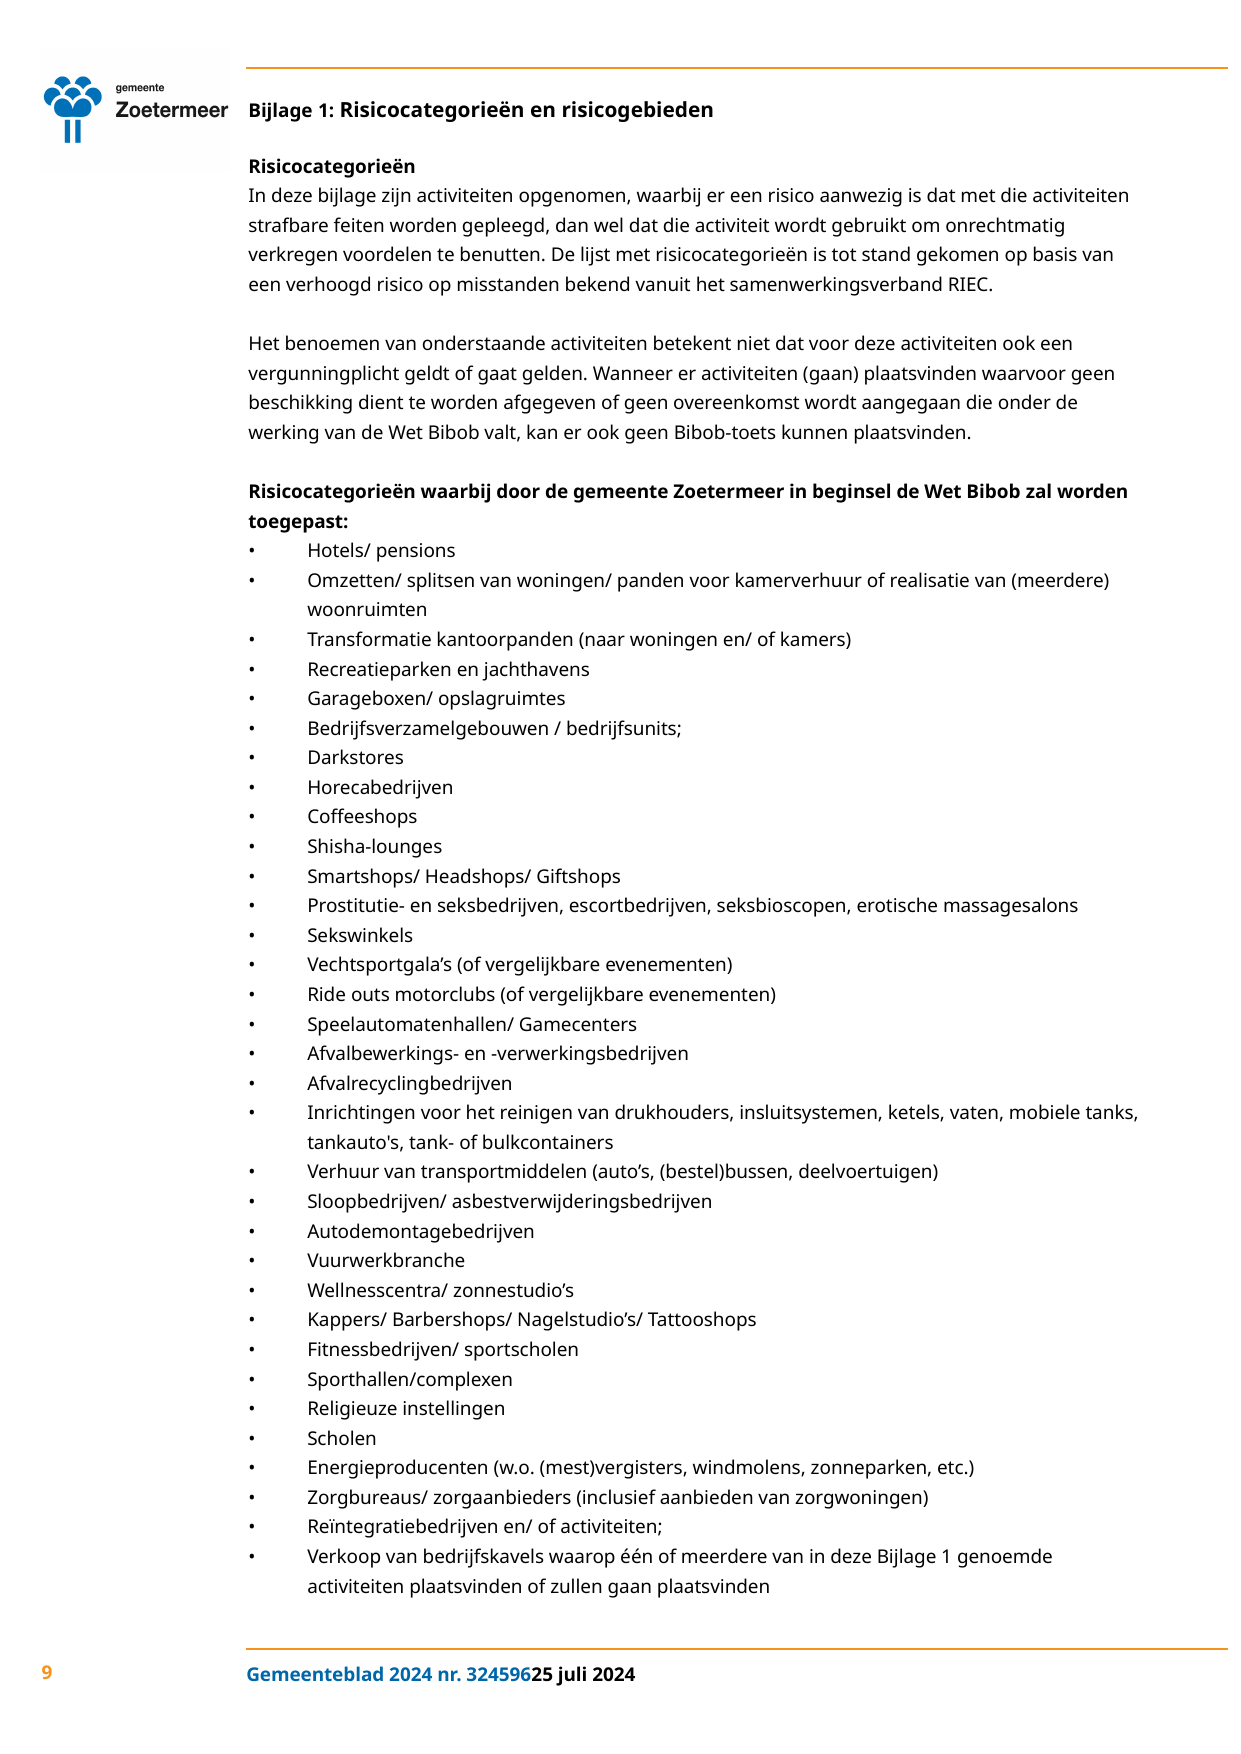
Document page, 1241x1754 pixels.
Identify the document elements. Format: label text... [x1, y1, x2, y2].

list Shisha-lounges [248, 833, 1152, 859]
text In deze bijlage zijn activiteiten opgenomen, waarbij er een risico aanwezig is dat met die activiteiten strafbare feiten worden gepleegd, dan wel dat die activiteit wordt gebruikt om onrechtmatig verkregen voordelen te benutten. De lijst met risicocategorieën is tot stand gekomen op basis van een verhoogd risico op misstanden bekend vanuit het samenwerkingsverband RIEC. [248, 182, 1152, 297]
list Afvalbewerkings- en -verwerkingsbedrijven [248, 1040, 1152, 1066]
list Energieproducenten (w.o. (mest)vergisters, windmolens, zonneparken, etc.) [248, 1454, 1152, 1480]
list Smartshops/ Headshops/ Giftshops [248, 863, 1152, 889]
list Wellnesscentra/ zonnestudio’s [248, 1277, 1152, 1303]
text Risicocategorieën [248, 153, 1152, 179]
list Afvalrecyclingbedrijven [248, 1070, 1152, 1096]
list Reïntegratiebedrijven en/ of activiteiten; [248, 1514, 1152, 1539]
list Scholen [248, 1425, 1152, 1451]
list Transformatie kantoorpanden (naar woningen en/ of kamers) [248, 626, 1152, 652]
list Omzetten/ splitsen van woningen/ panden voor kamerverhuur of realisatie van (meerdere) woonruimten [248, 567, 1152, 622]
list Darkstores [248, 744, 1152, 770]
list Autodemontagebedrijven [248, 1218, 1152, 1244]
list Vuurwerkbranche [248, 1247, 1152, 1273]
text Risicocategorieën waarbij door de gemeente Zoetermeer in beginsel de Wet Bibob zal worden toegepast: [248, 478, 1152, 534]
list Sekswinkels [248, 922, 1152, 948]
list Kappers/ Barbershops/ Nagelstudio’s/ Tattooshops [248, 1307, 1152, 1332]
list Fitnessbedrijven/ sportscholen [248, 1336, 1152, 1362]
list Ride outs motorclubs (of vergelijkbare evenementen) [248, 981, 1152, 1007]
list Verhuur van transportmiddelen (auto’s, (bestel)bussen, deelvoertuigen) [248, 1159, 1152, 1184]
list Horecabedrijven [248, 774, 1152, 800]
text Het benoemen van onderstaande activiteiten betekent niet dat voor deze activiteiten ook een vergunningplicht geldt of gaat gelden. Wanneer er activiteiten (gaan) plaatsvinden waarvoor geen beschikking dient te worden afgegeven of geen overeenkomst wordt aangegaan die onder de werking van de Wet Bibob valt, kan er ook geen Bibob-toets kunnen plaatsvinden. [248, 330, 1152, 445]
picture [41, 47, 231, 172]
list Verkoop van bedrijfskavels waarop één of meerdere van in deze Bijlage 1 genoemde activiteiten plaatsvinden of zullen gaan plaatsvinden [248, 1543, 1152, 1599]
list Coffeeshops [248, 804, 1152, 829]
list Inrichtingen voor het reinigen van drukhouders, insluitsystemen, ketels, vaten, mobiele tanks, tankauto's, tank- of bulkcontainers [248, 1099, 1152, 1155]
list Recreatieparken en jachthavens [248, 656, 1152, 682]
list Sloopbedrijven/ asbestverwijderingsbedrijven [248, 1188, 1152, 1214]
list Bedrijfsverzamelgebouwen / bedrijfsunits; [248, 715, 1152, 741]
list Hotels/ pensions [248, 537, 1152, 563]
list Religieuze instellingen [248, 1395, 1152, 1421]
list Prostitutie- en seksbedrijven, escortbedrijven, seksbioscopen, erotische massagesalons [248, 892, 1152, 918]
list Vechtsportgala’s (of vergelijkbare evenementen) [248, 952, 1152, 977]
list Garageboxen/ opslagruimtes [248, 685, 1152, 711]
list Sporthallen/complexen [248, 1366, 1152, 1392]
list Zorgbureaus/ zorgaanbieders (inclusief aanbieden van zorgwoningen) [248, 1484, 1152, 1510]
text Bijlage 1: Risicocategorieën en risicogebieden [248, 95, 1152, 123]
list Speelautomatenhallen/ Gamecenters [248, 1011, 1152, 1037]
